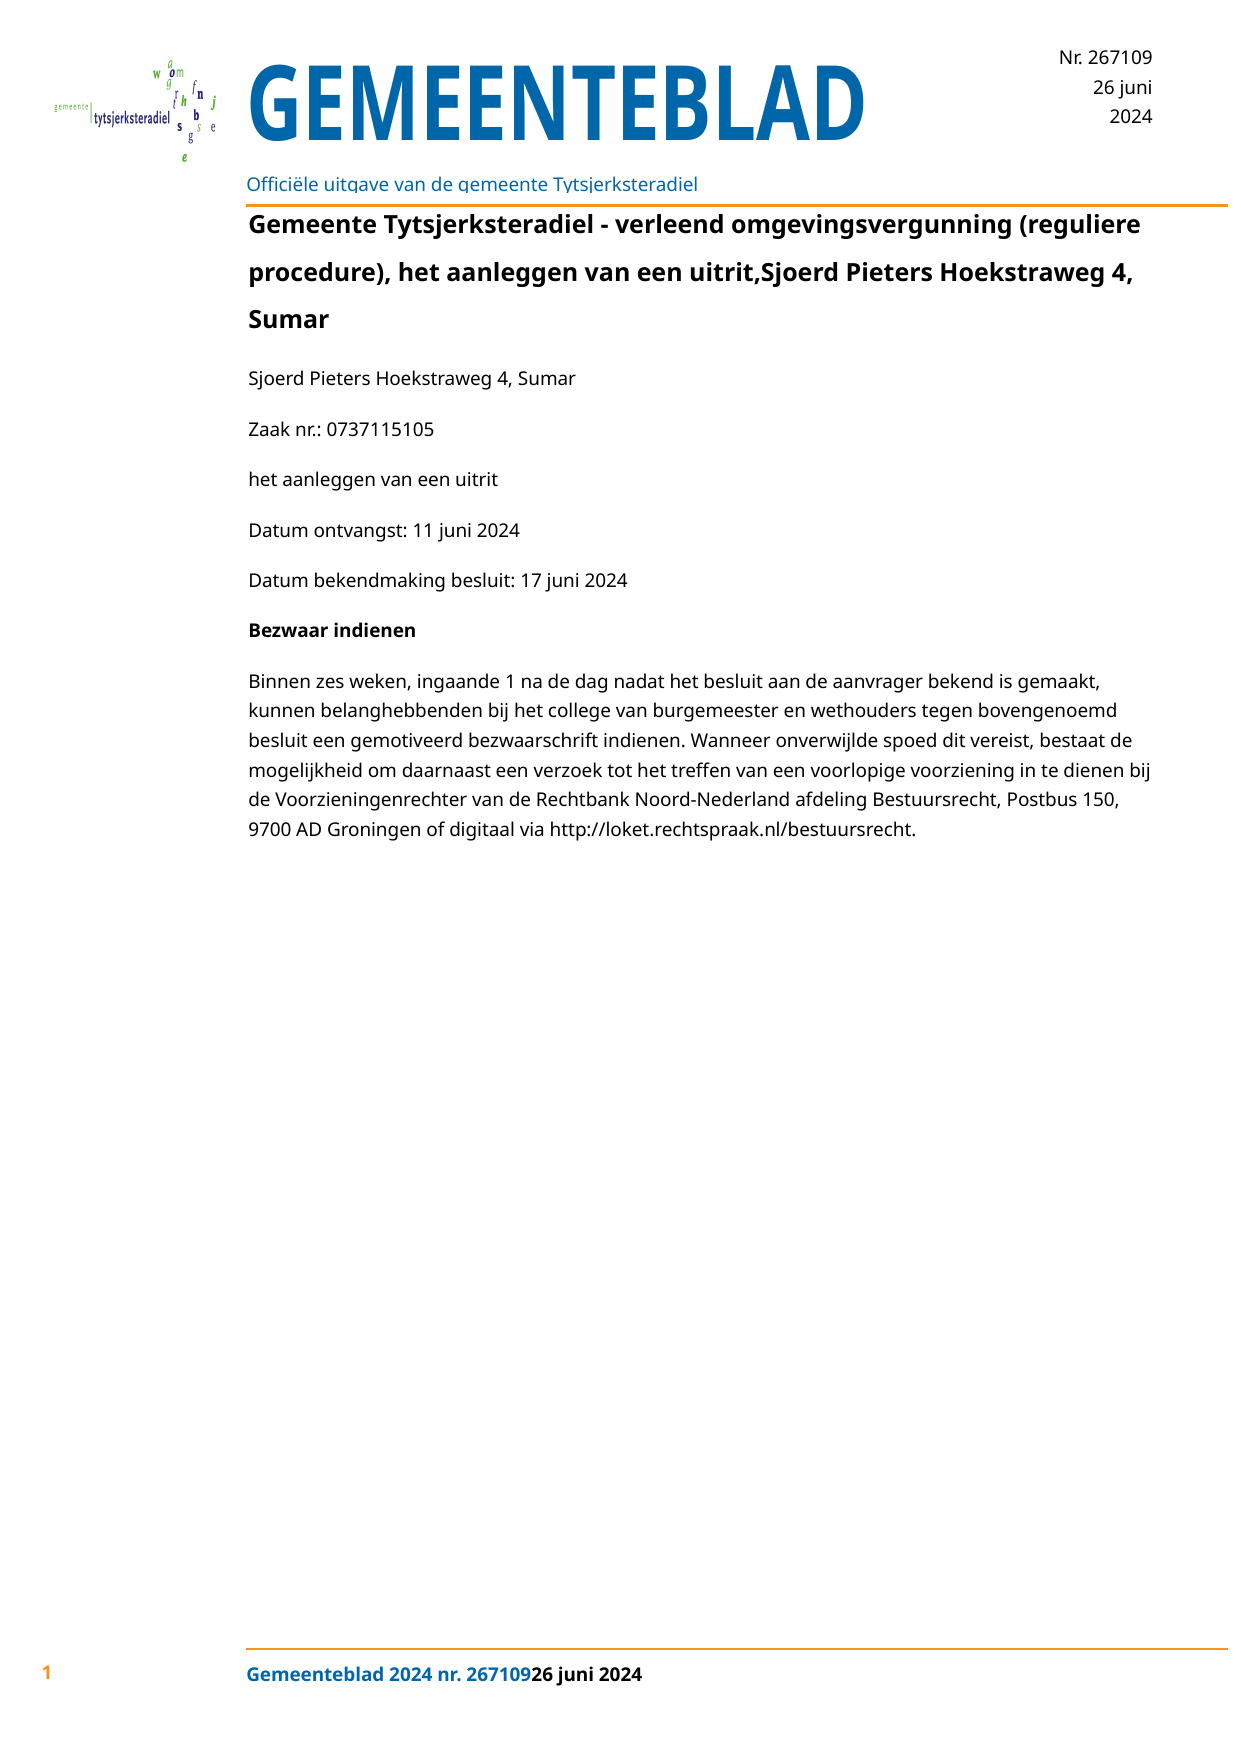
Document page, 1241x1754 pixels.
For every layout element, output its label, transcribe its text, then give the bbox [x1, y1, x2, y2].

text Zaak nr.: 0737115105 [248, 416, 1152, 442]
text Binnen zes weken, ingaande 1 na de dag nadat het besluit aan de aanvrager bekend is gemaakt, kunnen belanghebbenden bij het college van burgemeester en wethouders tegen bovengenoemd besluit een gemotiveerd bezwaarschrift indienen. Wanneer onverwijlde spoed dit vereist, bestaat de mogelijkheid om daarnaast een verzoek tot het treffen van een voorlopige voorziening in te dienen bij de Voorzieningenrechter van de Rechtbank Noord-Nederland afdeling Bestuursrecht, Postbus 150, 9700 AD Groningen of digitaal via http://loket.rechtspraak.nl/bestuursrecht. [248, 668, 1152, 842]
text het aanleggen van een uitrit [248, 466, 1152, 492]
text Datum bekendmaking besluit: 17 juni 2024 [248, 567, 1152, 593]
text Sjoerd Pieters Hoekstraweg 4, Sumar [248, 366, 1152, 391]
text Datum ontvangst: 11 juni 2024 [248, 517, 1152, 542]
text Bezwaar indienen [248, 618, 1152, 643]
text Gemeente Tytsjerksteradiel - verleend omgevingsvergunning (reguliere procedure), het aanleggen van een uitrit,Sjoerd Pieters Hoekstraweg 4, Sumar [248, 207, 1152, 336]
picture [41, 47, 231, 172]
